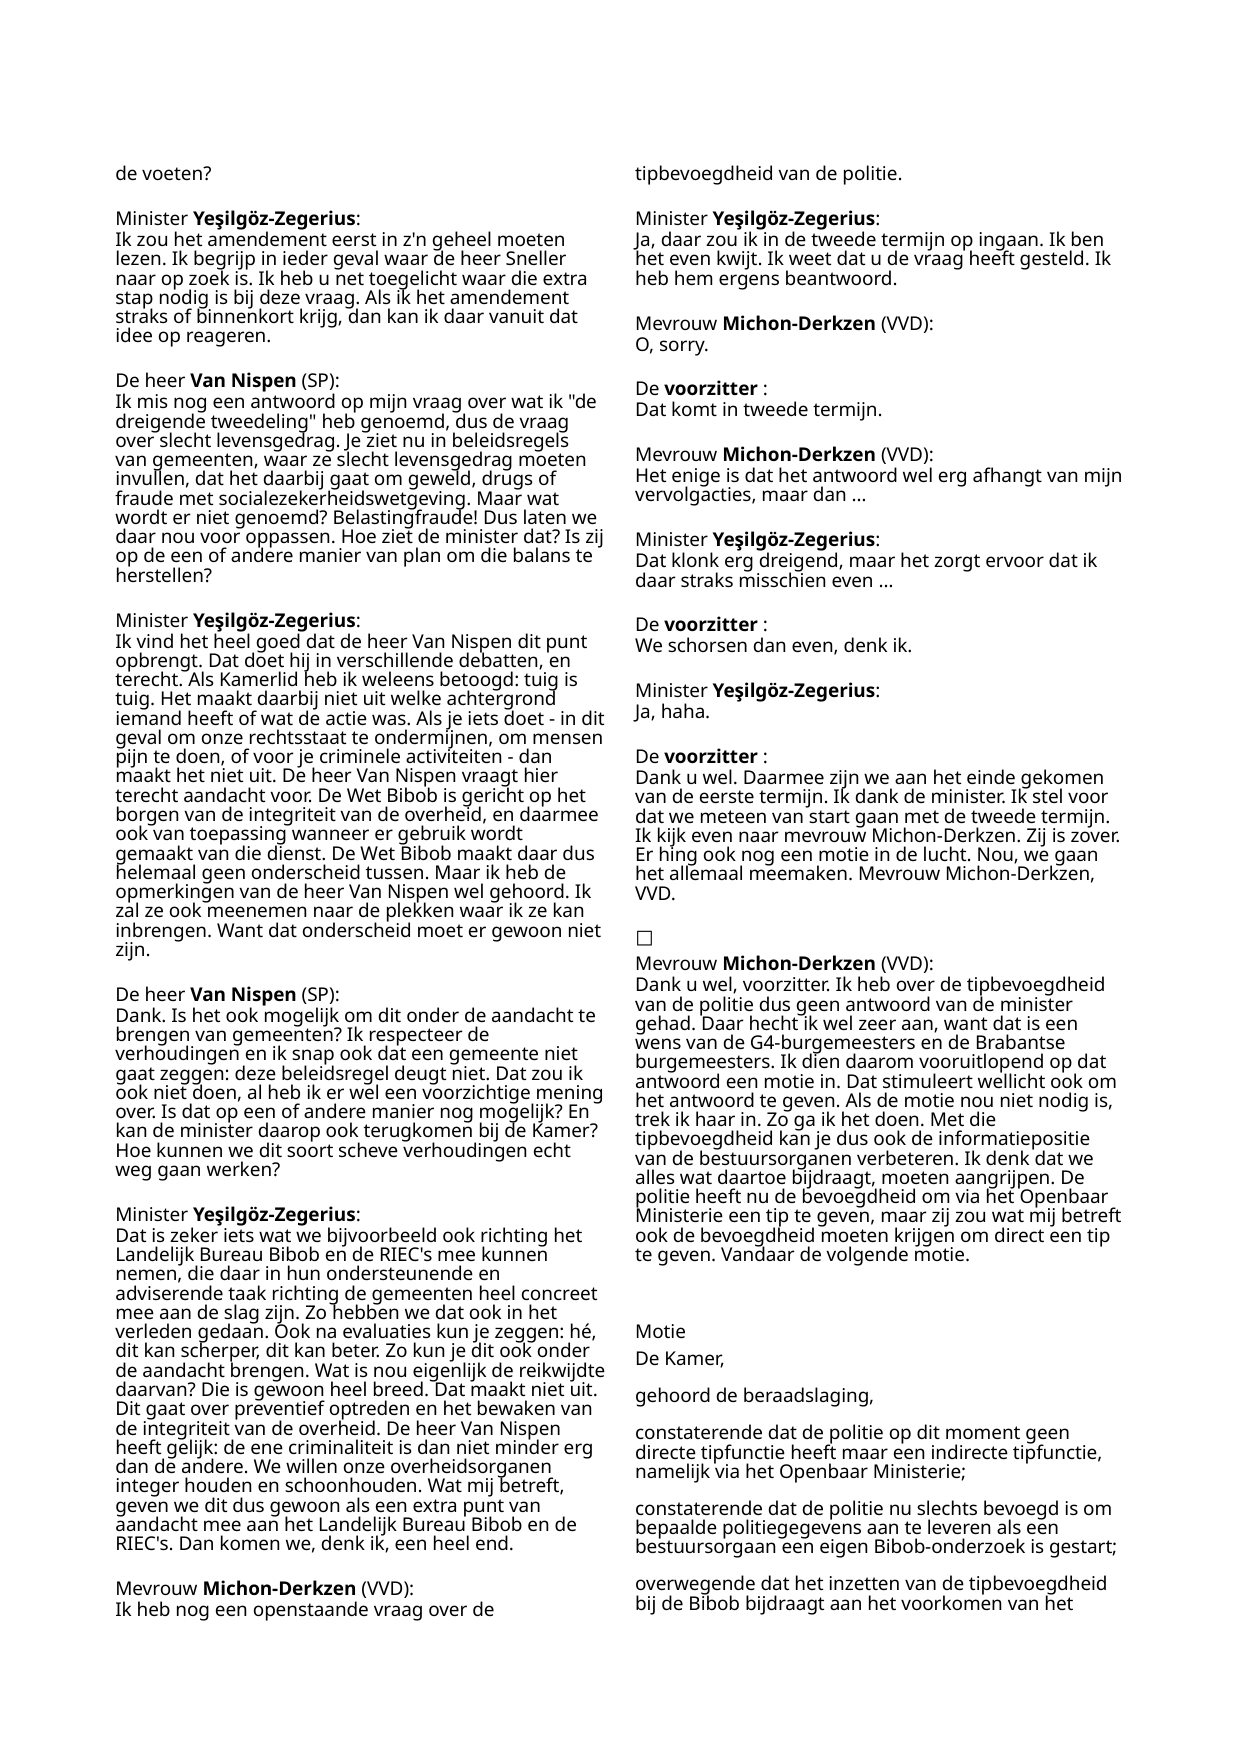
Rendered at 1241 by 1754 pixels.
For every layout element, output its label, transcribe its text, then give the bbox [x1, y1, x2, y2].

text De voorzitter : [635, 376, 1125, 401]
text Mevrouw Michon-Derkzen (VVD): [635, 951, 1125, 976]
text Ja, haha. [635, 703, 1125, 722]
text Dat komt in tweede termijn. [635, 401, 1125, 421]
text gehoord de beraadslaging, [635, 1387, 1125, 1407]
text constaterende dat de politie op dit moment geen directe tipfunctie heeft maar een indirecte tipfunctie, namelijk via het Openbaar Ministerie; [635, 1424, 1125, 1482]
text overwegende dat het inzetten van de tipbevoegdheid bij de Bibob bijdraagt aan het voorkomen van het [635, 1575, 1125, 1614]
text Dank u wel, voorzitter. Ik heb over de tipbevoegdheid van de politie dus geen antwoord van de minister gehad. Daar hecht ik wel zeer aan, want dat is een wens van de G4-burgemeesters en de Brabantse burgemeesters. Ik dien daarom vooruitlopend op dat antwoord een motie in. Dat stimuleert wellicht ook om het antwoord te geven. Als de motie nou niet nodig is, trek ik haar in. Zo ga ik het doen. Met die tipbevoegdheid kan je dus ook de informatiepositie van de bestuursorganen verbeteren. Ik denk dat we alles wat daartoe bijdraagt, moeten aangrijpen. De politie heeft nu de bevoegdheid om via het Openbaar Ministerie een tip te geven, maar zij zou wat mij betreft ook de bevoegdheid moeten krijgen om direct een tip te geven. Vandaar de volgende motie. [635, 976, 1125, 1265]
text tipbevoegdheid van de politie. [635, 165, 1125, 184]
text Ik vind het heel goed dat de heer Van Nispen dit punt opbrengt. Dat doet hij in verschillende debatten, en terecht. Als Kamerlid heb ik weleens betoogd: tuig is tuig. Het maakt daarbij niet uit welke achtergrond iemand heeft of wat de actie was. Als je iets doet - in dit geval om onze rechtsstaat te ondermijnen, om mensen pijn te doen, of voor je criminele activiteiten - dan maakt het niet uit. De heer Van Nispen vraagt hier terecht aandacht voor. De Wet Bibob is gericht op het borgen van de integriteit van de overheid, en daarmee ook van toepassing wanneer er gebruik wordt gemaakt van die dienst. De Wet Bibob maakt daar dus helemaal geen onderscheid tussen. Maar ik heb de opmerkingen van de heer Van Nispen wel gehoord. Ik zal ze ook meenemen naar de plekken waar ik ze kan inbrengen. Want dat onderscheid moet er gewoon niet zijn. [115, 633, 605, 960]
text Mevrouw Michon-Derkzen (VVD): [635, 441, 1125, 467]
text constaterende dat de politie nu slechts bevoegd is om bepaalde politiegegevens aan te leveren als een bestuursorgaan een eigen Bibob-onderzoek is gestart; [635, 1500, 1125, 1558]
text Mevrouw Michon-Derkzen (VVD): [635, 310, 1125, 336]
text We schorsen dan even, denk ik. [635, 637, 1125, 657]
text Dat klonk erg dreigend, maar het zorgt ervoor dat ik daar straks misschien even … [635, 552, 1125, 591]
text ⬜ [635, 925, 1125, 951]
text Minister Yeşilgöz-Zegerius: [635, 205, 1125, 231]
text Minister Yeşilgöz-Zegerius: [115, 1201, 605, 1227]
text De Kamer, [635, 1350, 1125, 1370]
text Mevrouw Michon-Derkzen (VVD): [115, 1575, 605, 1601]
text Motie [635, 1319, 1125, 1344]
text Minister Yeşilgöz-Zegerius: [115, 205, 605, 231]
text Dat is zeker iets wat we bijvoorbeeld ook richting het Landelijk Bureau Bibob en de RIEC's mee kunnen nemen, die daar in hun ondersteunende en adviserende taak richting de gemeenten heel concreet mee aan de slag zijn. Zo hebben we dat ook in het verleden gedaan. Ook na evaluaties kun je zeggen: hé, dit kan scherper, dit kan beter. Zo kun je dit ook onder de aandacht brengen. Wat is nou eigenlijk de reikwijdte daarvan? Die is gewoon heel breed. Dat maakt niet uit. Dit gaat over preventief optreden en het bewaken van de integriteit van de overheid. De heer Van Nispen heeft gelijk: de ene criminaliteit is dan niet minder erg dan de andere. We willen onze overheidsorganen integer houden en schoonhouden. Wat mij betreft, geven we dit dus gewoon als een extra punt van aandacht mee aan het Landelijk Bureau Bibob en de RIEC's. Dan komen we, denk ik, een heel end. [115, 1227, 605, 1554]
text Ik mis nog een antwoord op mijn vraag over wat ik "de dreigende tweedeling" heb genoemd, dus de vraag over slecht levensgedrag. Je ziet nu in beleidsregels van gemeenten, waar ze slecht levensgedrag moeten invullen, dat het daarbij gaat om geweld, drugs of fraude met socialezekerheidswetgeving. Maar wat wordt er niet genoemd? Belastingfraude! Dus laten we daar nou voor oppassen. Hoe ziet de minister dat? Is zij op de een of andere manier van plan om die balans te herstellen? [115, 393, 605, 586]
text De voorzitter : [635, 612, 1125, 637]
text Dank. Is het ook mogelijk om dit onder de aandacht te brengen van gemeenten? Ik respecteer de verhoudingen en ik snap ook dat een gemeente niet gaat zeggen: deze beleidsregel deugt niet. Dat zou ik ook niet doen, al heb ik er wel een voorzichtige mening over. Is dat op een of andere manier nog mogelijk? En kan de minister daarop ook terugkomen bij de Kamer? Hoe kunnen we dit soort scheve verhoudingen echt weg gaan werken? [115, 1007, 605, 1180]
text O, sorry. [635, 336, 1125, 355]
text De heer Van Nispen (SP): [115, 368, 605, 393]
text de voeten? [115, 165, 605, 184]
text Ik heb nog een openstaande vraag over de [115, 1601, 605, 1620]
text Minister Yeşilgöz-Zegerius: [635, 527, 1125, 552]
text Minister Yeşilgöz-Zegerius: [115, 607, 605, 633]
text Dank u wel. Daarmee zijn we aan het einde gekomen van de eerste termijn. Ik dank de minister. Ik stel voor dat we meteen van start gaan met de tweede termijn. Ik kijk even naar mevrouw Michon-Derkzen. Zij is zover. Er hing ook nog een motie in de lucht. Nou, we gaan het allemaal meemaken. Mevrouw Michon-Derkzen, VVD. [635, 769, 1125, 904]
text Minister Yeşilgöz-Zegerius: [635, 677, 1125, 703]
text Ik zou het amendement eerst in z'n geheel moeten lezen. Ik begrijp in ieder geval waar de heer Sneller naar op zoek is. Ik heb u net toegelicht waar die extra stap nodig is bij deze vraag. Als ik het amendement straks of binnenkort krijg, dan kan ik daar vanuit dat idee op reageren. [115, 231, 605, 347]
text De heer Van Nispen (SP): [115, 981, 605, 1007]
text De voorzitter : [635, 743, 1125, 769]
text Het enige is dat het antwoord wel erg afhangt van mijn vervolgacties, maar dan … [635, 467, 1125, 506]
text Ja, daar zou ik in de tweede termijn op ingaan. Ik ben het even kwijt. Ik weet dat u de vraag heeft gesteld. Ik heb hem ergens beantwoord. [635, 231, 1125, 289]
